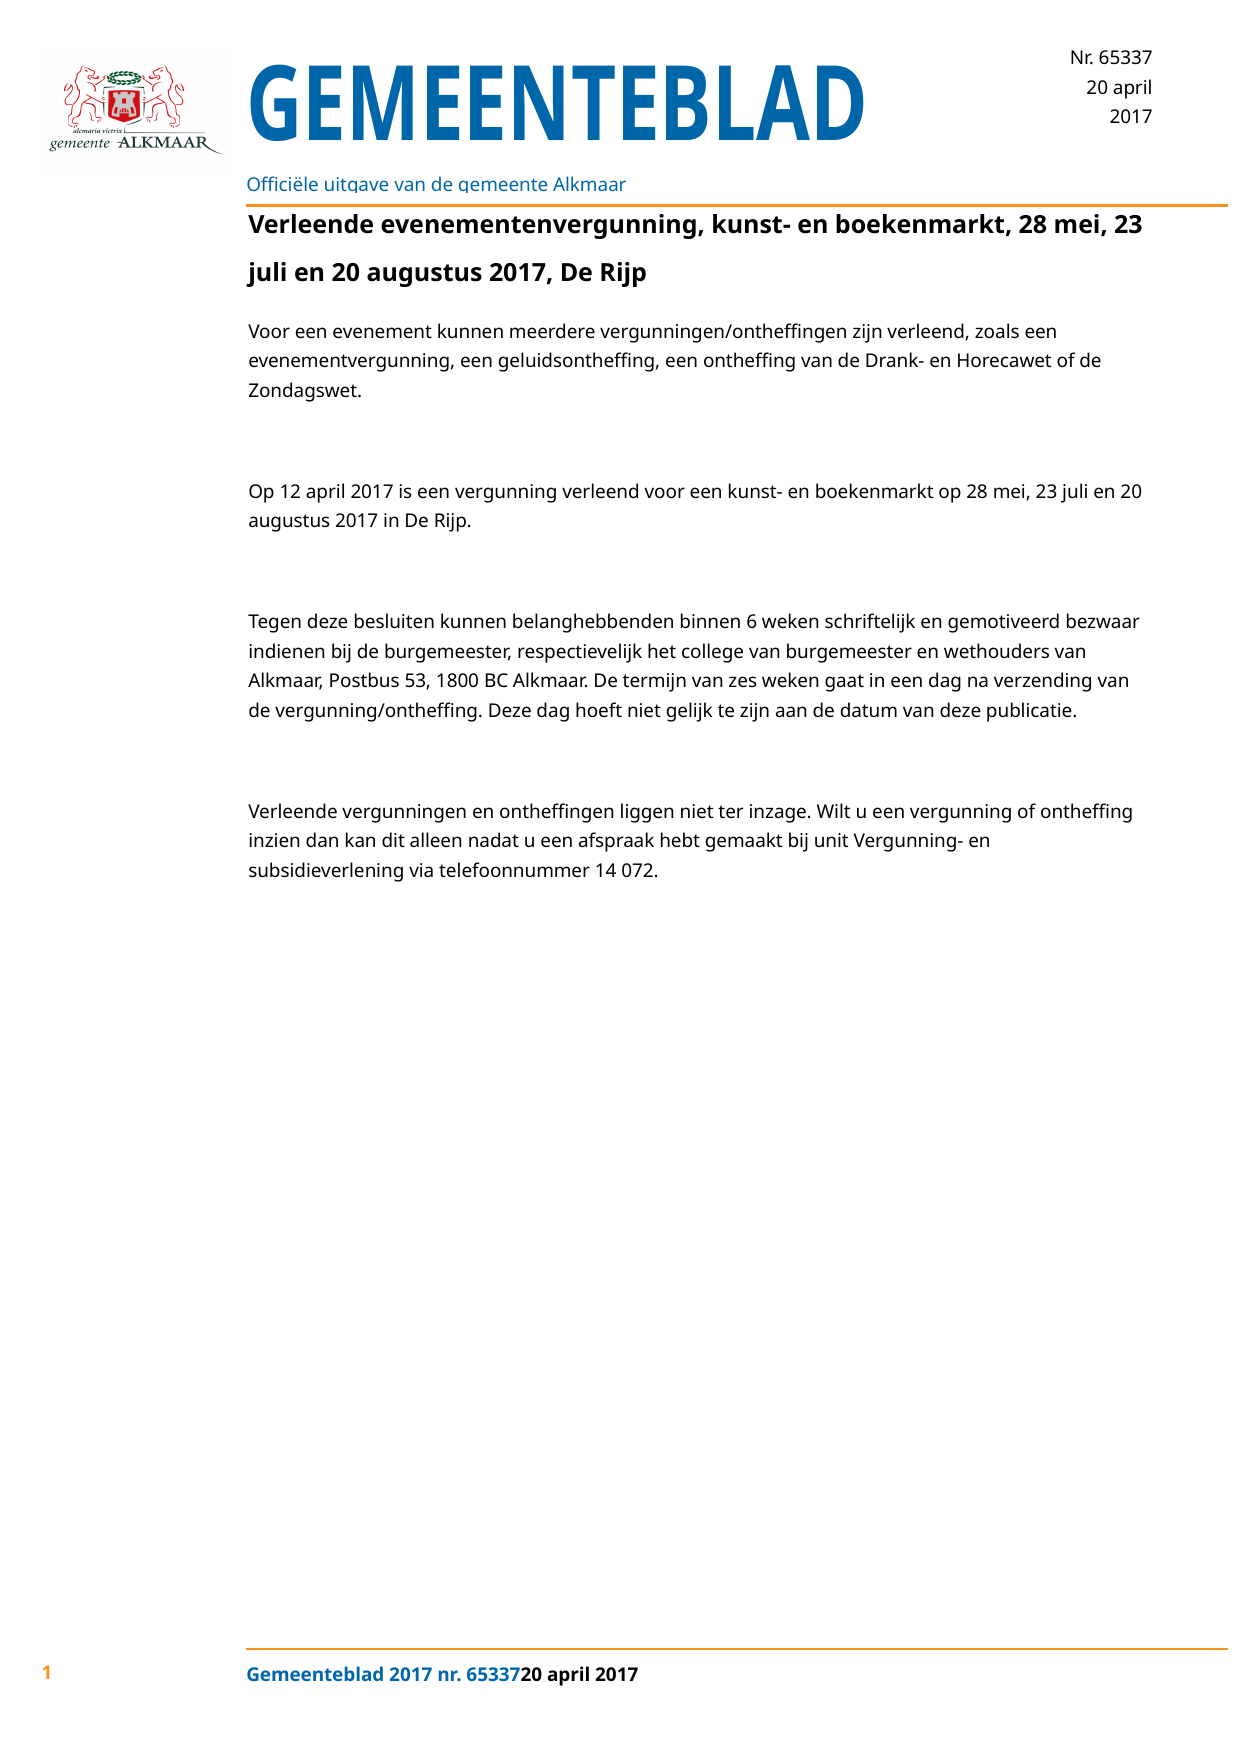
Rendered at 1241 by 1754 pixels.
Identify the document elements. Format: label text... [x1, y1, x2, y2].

text Verleende vergunningen en ontheffingen liggen niet ter inzage. Wilt u een vergunning of ontheffing inzien dan kan dit alleen nadat u een afspraak hebt gemaakt bij unit Vergunning- en subsidieverlening via telefoonnummer 14 072. [248, 798, 1152, 883]
picture [41, 47, 231, 172]
text Op 12 april 2017 is een vergunning verleend voor een kunst- en boekenmarkt op 28 mei, 23 juli en 20 augustus 2017 in De Rijp. [248, 478, 1152, 533]
text Verleende evenementenvergunning, kunst- en boekenmarkt, 28 mei, 23 juli en 20 augustus 2017, De Rijp [248, 207, 1152, 288]
text Voor een evenement kunnen meerdere vergunningen/ontheffingen zijn verleend, zoals een evenementvergunning, een geluidsontheffing, een ontheffing van de Drank- en Horecawet of de Zondagswet. [248, 318, 1152, 403]
text Tegen deze besluiten kunnen belanghebbenden binnen 6 weken schriftelijk en gemotiveerd bezwaar indienen bij de burgemeester, respectievelijk het college van burgemeester en wethouders van Alkmaar, Postbus 53, 1800 BC Alkmaar. De termijn van zes weken gaat in een dag na verzending van de vergunning/ontheffing. Deze dag hoeft niet gelijk te zijn aan de datum van deze publicatie. [248, 608, 1152, 723]
